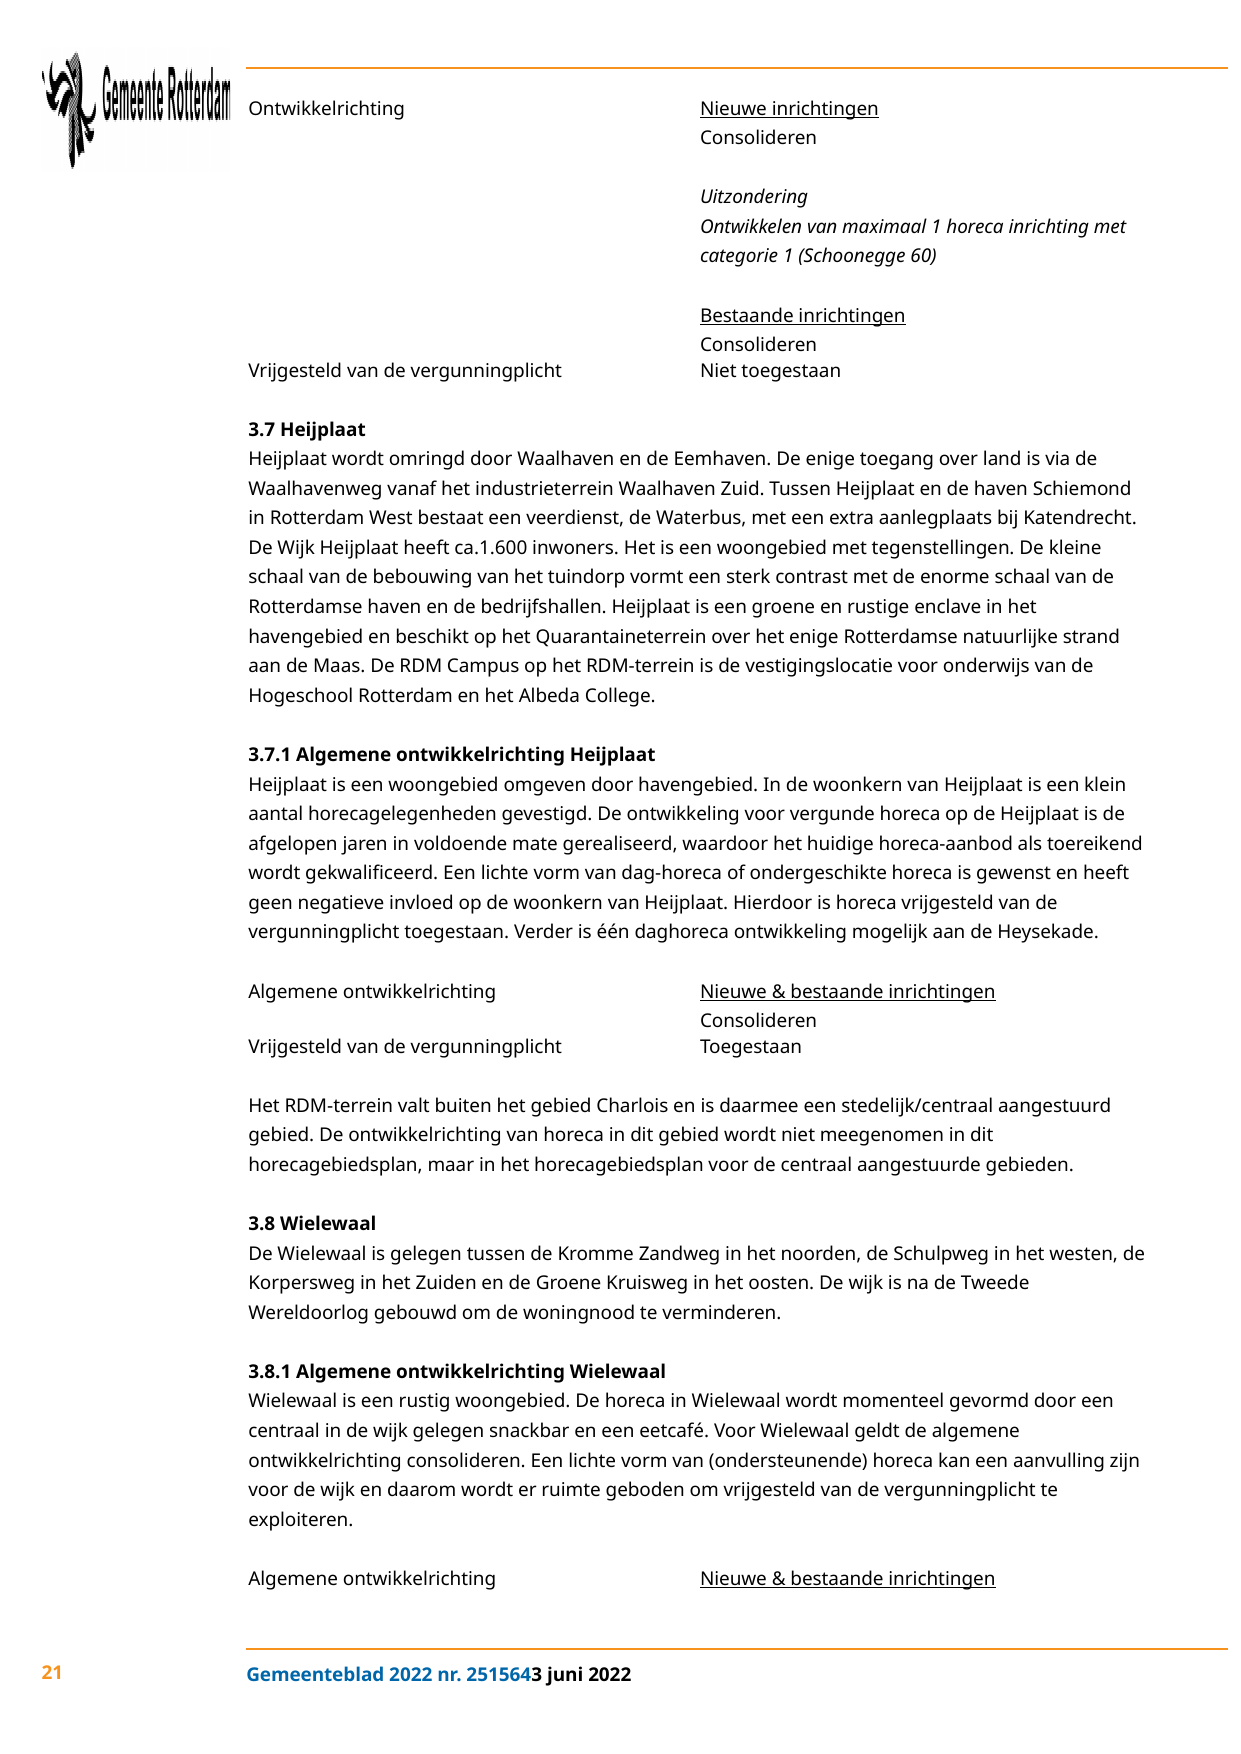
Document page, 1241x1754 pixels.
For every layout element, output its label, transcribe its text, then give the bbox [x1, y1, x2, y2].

table_cell Vrijgesteld van de vergunningplicht [248, 357, 700, 383]
text 3.8.1 Algemene ontwikkelrichting Wielewaal [248, 1358, 1152, 1384]
text 3.8 Wielewaal [248, 1210, 1152, 1236]
table_header Nieuwe & bestaande inrichtingen Consolideren [700, 978, 1152, 1033]
table_header Nieuwe inrichtingen Consolideren Uitzondering Ontwikkelen van maximaal 1 horeca inrichting met categorie 1 (Schoonegge 60) Bestaande inrichtingen Consolideren [700, 95, 1152, 357]
table_cell Niet toegestaan [700, 357, 1152, 383]
text 3.7 Heijplaat [248, 416, 1152, 441]
text De Wielewaal is gelegen tussen de Kromme Zandweg in het noorden, de Schulpweg in het westen, de Korpersweg in het Zuiden en de Groene Kruisweg in het oosten. De wijk is na de Tweede Wereldoorlog gebouwd om de woningnood te verminderen. [248, 1240, 1152, 1324]
text Heijplaat is een woongebied omgeven door havengebied. In de woonkern van Heijplaat is een klein aantal horecagelegenheden gevestigd. De ontwikkeling voor vergunde horeca op de Heijplaat is de afgelopen jaren in voldoende mate gerealiseerd, waardoor het huidige horeca-aanbod als toereikend wordt gekwalificeerd. Een lichte vorm van dag-horeca of ondergeschikte horeca is gewenst en heeft geen negatieve invloed op de woonkern van Heijplaat. Hierdoor is horeca vrijgesteld van de vergunningplicht toegestaan. Verder is één daghoreca ontwikkeling mogelijk aan de Heysekade. [248, 771, 1152, 944]
text Het RDM-terrein valt buiten het gebied Charlois en is daarmee een stedelijk/centraal aangestuurd gebied. De ontwikkelrichting van horeca in dit gebied wordt niet meegenomen in dit horecagebiedsplan, maar in het horecagebiedsplan voor de centraal aangestuurde gebieden. [248, 1092, 1152, 1177]
table_cell Toegestaan [700, 1033, 1152, 1059]
text Wielewaal is een rustig woongebied. De horeca in Wielewaal wordt momenteel gevormd door een centraal in de wijk gelegen snackbar en een eetcafé. Voor Wielewaal geldt de algemene ontwikkelrichting consolideren. Een lichte vorm van (ondersteunende) horeca kan een aanvulling zijn voor de wijk en daarom wordt er ruimte geboden om vrijgesteld van de vergunningplicht te exploiteren. [248, 1388, 1152, 1532]
text Heijplaat wordt omringd door Waalhaven en de Eemhaven. De enige toegang over land is via de Waalhavenweg vanaf het industrieterrein Waalhaven Zuid. Tussen Heijplaat en de haven Schiemond in Rotterdam West bestaat een veerdienst, de Waterbus, met een extra aanlegplaats bij Katendrecht. De Wijk Heijplaat heeft ca.1.600 inwoners. Het is een woongebied met tegenstellingen. De kleine schaal van de bebouwing van het tuindorp vormt een sterk contrast met de enorme schaal van de Rotterdamse haven en de bedrijfshallen. Heijplaat is een groene en rustige enclave in het havengebied en beschikt op het Quarantaineterrein over het enige Rotterdamse natuurlijke strand aan de Maas. De RDM Campus op het RDM-terrein is de vestigingslocatie voor onderwijs van de Hogeschool Rotterdam en het Albeda College. [248, 445, 1152, 708]
table_header Ontwikkelrichting [248, 95, 700, 357]
table_cell Vrijgesteld van de vergunningplicht [248, 1033, 700, 1059]
text 3.7.1 Algemene ontwikkelrichting Heijplaat [248, 741, 1152, 767]
picture [41, 47, 231, 172]
table_header Algemene ontwikkelrichting [248, 1565, 700, 1591]
table_header Nieuwe & bestaande inrichtingen [700, 1565, 1152, 1591]
table_header Algemene ontwikkelrichting [248, 978, 700, 1033]
